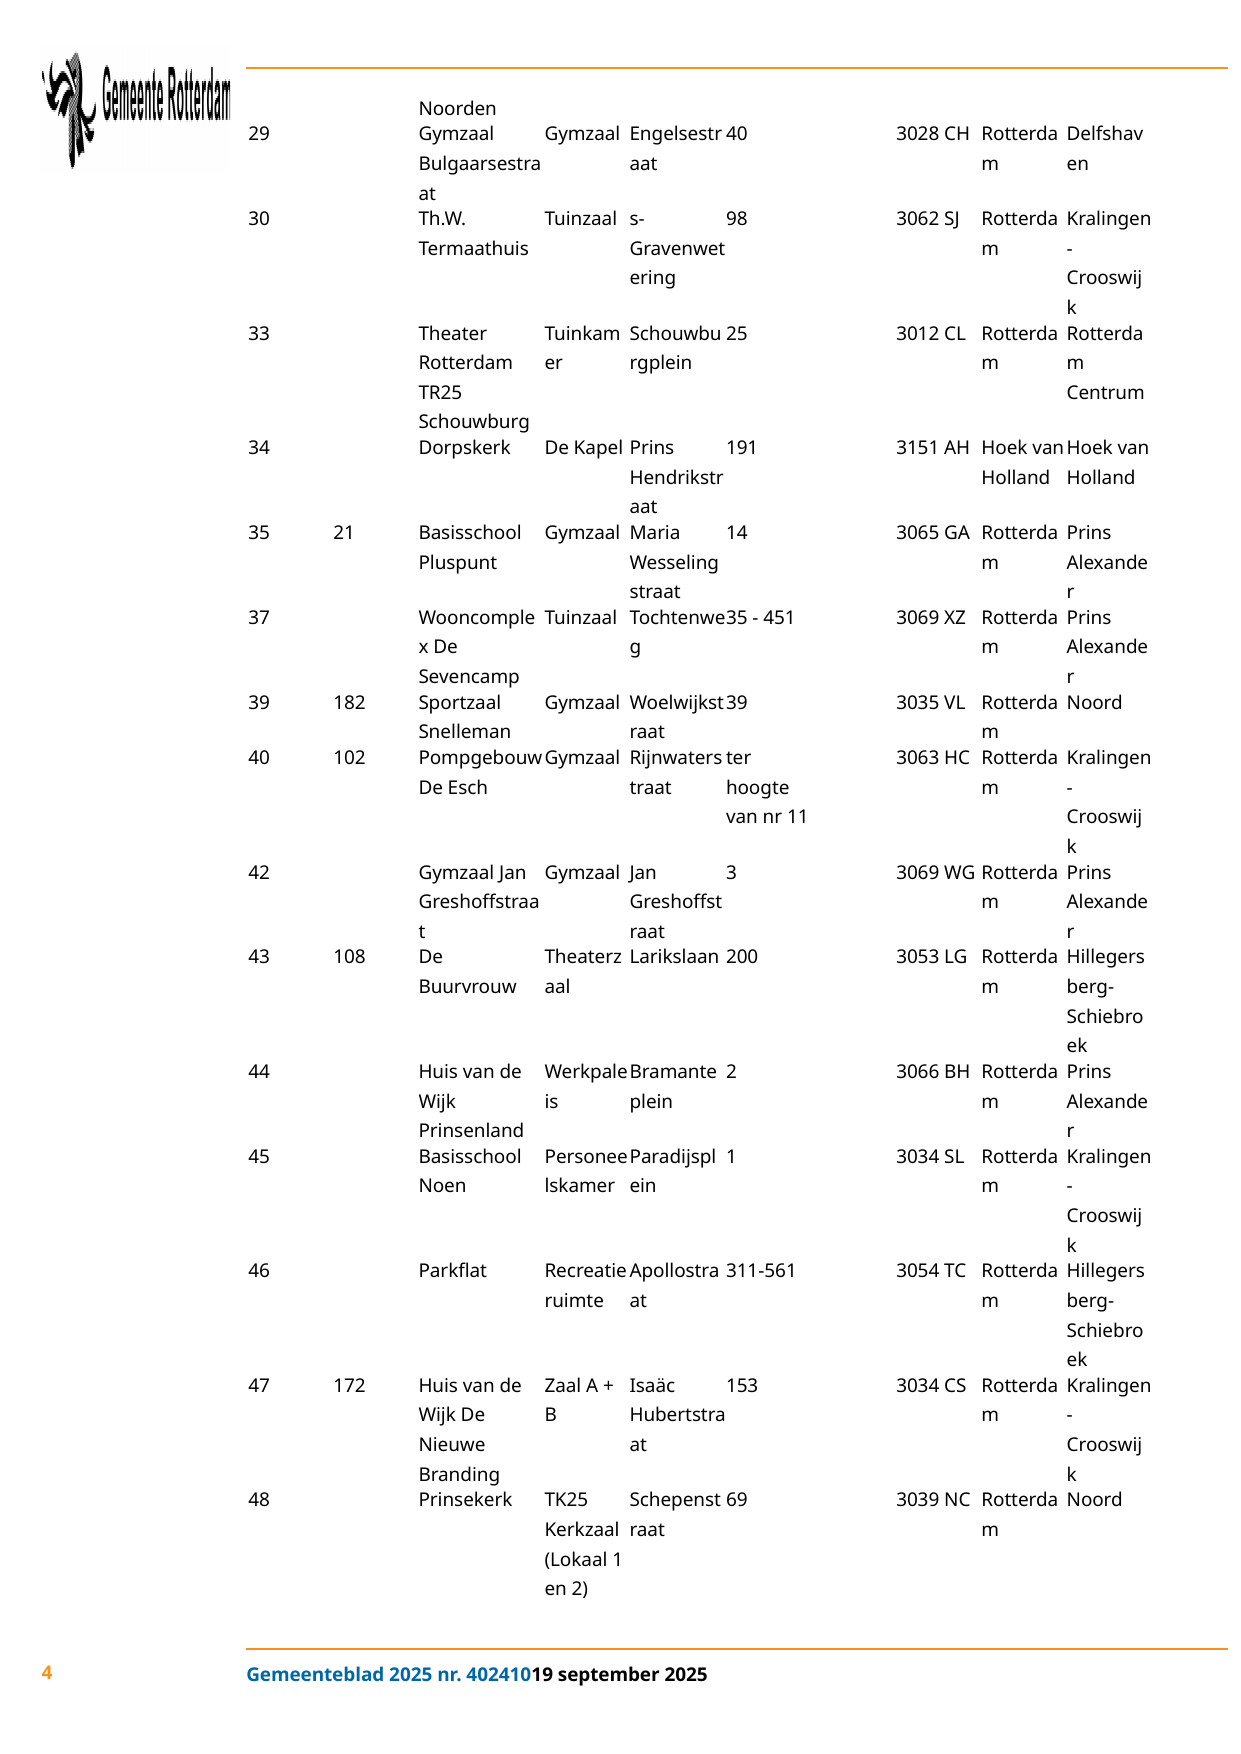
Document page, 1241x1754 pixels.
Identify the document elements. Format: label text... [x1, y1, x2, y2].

picture [41, 47, 231, 172]
table_cell 3054 TC [896, 1258, 981, 1372]
table_cell Rotterdam [981, 1487, 1066, 1601]
table_cell 47 [248, 1372, 333, 1487]
table_cell 3012 CL [896, 320, 981, 434]
table_cell 33 [248, 320, 333, 434]
table_cell Hoek van Holland [1066, 434, 1152, 519]
table_cell Recreatieruimte [544, 1258, 629, 1372]
table_cell [811, 95, 896, 121]
table_cell 48 [248, 1487, 333, 1601]
table_cell Noorden [418, 95, 544, 121]
table_cell [811, 689, 896, 744]
table_cell 3 [726, 859, 811, 944]
table_cell 3066 BH [896, 1058, 981, 1143]
table_cell 43 [248, 944, 333, 1058]
table_cell Basisschool Pluspunt [418, 519, 544, 604]
table_cell 3034 SL [896, 1143, 981, 1258]
table_cell 182 [333, 689, 418, 744]
table_cell Maria Wesselingstraat [629, 519, 726, 604]
table_cell Kralingen-Crooswijk [1066, 744, 1152, 859]
table_cell [1066, 95, 1152, 121]
table_cell 35 [248, 519, 333, 604]
table_cell [811, 434, 896, 519]
table_cell Tuinkamer [544, 320, 629, 434]
table_cell [248, 95, 333, 121]
table_cell Rotterdam [981, 205, 1066, 320]
table_cell Woelwijkstraat [629, 689, 726, 744]
table_cell 3028 CH [896, 121, 981, 205]
table_cell Theaterzaal [544, 944, 629, 1058]
table_cell Prins Alexander [1066, 859, 1152, 944]
table_cell 40 [248, 744, 333, 859]
table_cell [811, 1487, 896, 1601]
table_cell Apollostraat [629, 1258, 726, 1372]
table_cell [629, 95, 726, 121]
table_cell 35 - 451 [726, 604, 811, 689]
table_cell Kralingen-Crooswijk [1066, 205, 1152, 320]
table_cell 3069 WG [896, 859, 981, 944]
table_cell Isaäc Hubertstraat [629, 1372, 726, 1487]
table_cell Pompgebouw De Esch [418, 744, 544, 859]
table_cell 34 [248, 434, 333, 519]
table_cell Gymzaal [544, 121, 629, 205]
table_cell Rotterdam [981, 1143, 1066, 1258]
table_cell Basisschool Noen [418, 1143, 544, 1258]
table_cell [333, 1487, 418, 1601]
table_cell 3069 XZ [896, 604, 981, 689]
table_cell Prins Alexander [1066, 604, 1152, 689]
table_cell [726, 95, 811, 121]
table_cell Dorpskerk [418, 434, 544, 519]
table_cell 39 [726, 689, 811, 744]
table_cell Rijnwaterstraat [629, 744, 726, 859]
table_cell De Buurvrouw [418, 944, 544, 1058]
table_cell 69 [726, 1487, 811, 1601]
table_cell Rotterdam [981, 1372, 1066, 1487]
table_cell 29 [248, 121, 333, 205]
table_cell Jan Greshoffstraat [629, 859, 726, 944]
table_cell [333, 1058, 418, 1143]
table_cell Noord [1066, 1487, 1152, 1601]
table_cell Personeelskamer [544, 1143, 629, 1258]
table_cell 3035 VL [896, 689, 981, 744]
table_cell De Kapel [544, 434, 629, 519]
table_cell Rotterdam Centrum [1066, 320, 1152, 434]
table_cell Rotterdam [981, 1058, 1066, 1143]
table_cell [811, 944, 896, 1058]
table_cell [544, 95, 629, 121]
table_cell 3062 SJ [896, 205, 981, 320]
table_cell Rotterdam [981, 121, 1066, 205]
table_cell Gymzaal Bulgaarsestraat [418, 121, 544, 205]
table_cell Gymzaal [544, 859, 629, 944]
table_cell 42 [248, 859, 333, 944]
table_cell 3063 HC [896, 744, 981, 859]
table_cell [333, 205, 418, 320]
table_cell Bramanteplein [629, 1058, 726, 1143]
table_cell Rotterdam [981, 604, 1066, 689]
table_cell 3034 CS [896, 1372, 981, 1487]
table_cell 3151 AH [896, 434, 981, 519]
table_cell [811, 121, 896, 205]
table_cell [333, 1143, 418, 1258]
table_cell Rotterdam [981, 744, 1066, 859]
table_cell 102 [333, 744, 418, 859]
table_cell Parkflat [418, 1258, 544, 1372]
table_cell 37 [248, 604, 333, 689]
table_cell Rotterdam [981, 1258, 1066, 1372]
table_cell [811, 1372, 896, 1487]
table_cell [811, 859, 896, 944]
table_cell 2 [726, 1058, 811, 1143]
table_cell ter hoogte van nr 11 [726, 744, 811, 859]
table_cell 45 [248, 1143, 333, 1258]
table_cell 21 [333, 519, 418, 604]
table_cell Sportzaal Snelleman [418, 689, 544, 744]
table_cell [333, 859, 418, 944]
table_cell Rotterdam [981, 320, 1066, 434]
table_cell Gymzaal [544, 519, 629, 604]
table_cell 3039 NC [896, 1487, 981, 1601]
table_cell Werkpaleis [544, 1058, 629, 1143]
table_cell [333, 434, 418, 519]
table_cell Theater Rotterdam TR25 Schouwburg [418, 320, 544, 434]
table_cell Schouwburgplein [629, 320, 726, 434]
table_cell [811, 1143, 896, 1258]
table_cell Kralingen-Crooswijk [1066, 1372, 1152, 1487]
table_cell Prins Alexander [1066, 519, 1152, 604]
table_cell [333, 95, 418, 121]
table_cell TK25 Kerkzaal (Lokaal 1 en 2) [544, 1487, 629, 1601]
table_cell [333, 121, 418, 205]
table_cell Huis van de Wijk De Nieuwe Branding [418, 1372, 544, 1487]
table_cell Gymzaal [544, 744, 629, 859]
table_cell Delfshaven [1066, 121, 1152, 205]
table_cell 14 [726, 519, 811, 604]
table_cell Paradijsplein [629, 1143, 726, 1258]
table_cell 46 [248, 1258, 333, 1372]
table_cell Zaal A + B [544, 1372, 629, 1487]
table_cell 3053 LG [896, 944, 981, 1058]
table_cell 98 [726, 205, 811, 320]
table_cell Huis van de Wijk Prinsenland [418, 1058, 544, 1143]
table_cell Gymzaal [544, 689, 629, 744]
table_cell [811, 1058, 896, 1143]
table_cell 191 [726, 434, 811, 519]
table_cell [896, 95, 981, 121]
table_cell Hoek van Holland [981, 434, 1066, 519]
table_cell Rotterdam [981, 519, 1066, 604]
table_cell 1 [726, 1143, 811, 1258]
table_cell 40 [726, 121, 811, 205]
table_cell 153 [726, 1372, 811, 1487]
table_cell 311-561 [726, 1258, 811, 1372]
table_cell Engelsestraat [629, 121, 726, 205]
table_cell [811, 1258, 896, 1372]
table_cell Gymzaal Jan Greshoffstraat [418, 859, 544, 944]
table_cell [333, 1258, 418, 1372]
table_cell 39 [248, 689, 333, 744]
table_cell Tochtenweg [629, 604, 726, 689]
table_cell [811, 519, 896, 604]
table_cell [811, 320, 896, 434]
table_cell 30 [248, 205, 333, 320]
table_cell Wooncomplex De Sevencamp [418, 604, 544, 689]
table_cell Hillegersberg-Schiebroek [1066, 1258, 1152, 1372]
table_cell [811, 604, 896, 689]
table_cell Prinsekerk [418, 1487, 544, 1601]
table_cell 44 [248, 1058, 333, 1143]
table_cell [333, 320, 418, 434]
table_cell Prins Alexander [1066, 1058, 1152, 1143]
table_cell [811, 205, 896, 320]
table_cell [981, 95, 1066, 121]
table_cell Rotterdam [981, 689, 1066, 744]
table_cell Tuinzaal [544, 604, 629, 689]
table_cell Rotterdam [981, 859, 1066, 944]
table_cell Tuinzaal [544, 205, 629, 320]
table_cell 200 [726, 944, 811, 1058]
table_cell [811, 744, 896, 859]
table_cell 172 [333, 1372, 418, 1487]
table_cell Schepenstraat [629, 1487, 726, 1601]
table_cell Prins Hendrikstraat [629, 434, 726, 519]
table_cell 108 [333, 944, 418, 1058]
table_cell Hillegersberg-Schiebroek [1066, 944, 1152, 1058]
table_cell 25 [726, 320, 811, 434]
table_cell Kralingen-Crooswijk [1066, 1143, 1152, 1258]
table_cell Rotterdam [981, 944, 1066, 1058]
table_cell Noord [1066, 689, 1152, 744]
table_cell s-Gravenwetering [629, 205, 726, 320]
table_cell 3065 GA [896, 519, 981, 604]
table_cell [333, 604, 418, 689]
table_cell Larikslaan [629, 944, 726, 1058]
table_cell Th.W. Termaathuis [418, 205, 544, 320]
